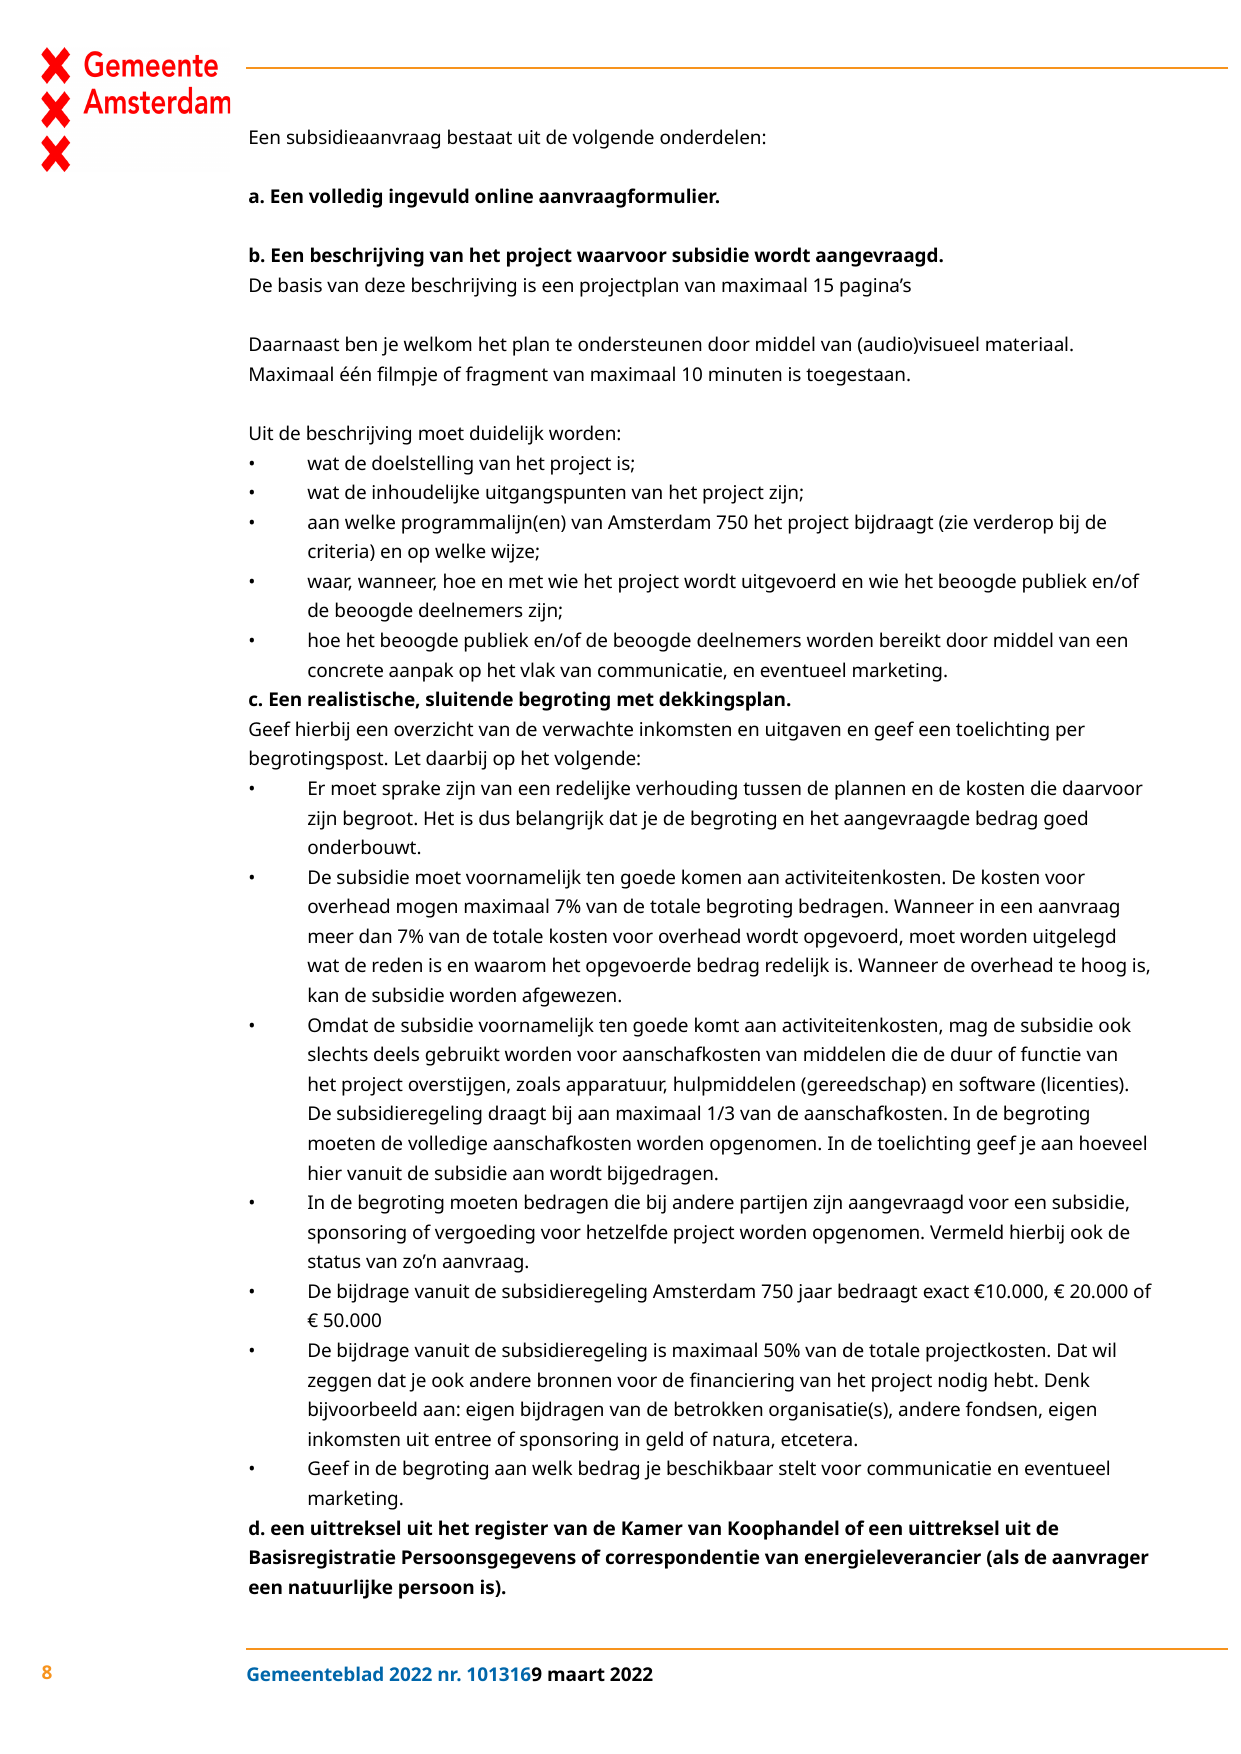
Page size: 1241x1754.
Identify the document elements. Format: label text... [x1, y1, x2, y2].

text De basis van deze beschrijving is een projectplan van maximaal 15 pagina’s [248, 272, 1152, 298]
list wat de doelstelling van het project is; [248, 450, 1152, 476]
text Uit de beschrijving moet duidelijk worden: [248, 420, 1152, 446]
list In de begroting moeten bedragen die bij andere partijen zijn aangevraagd voor een subsidie, sponsoring of vergoeding voor hetzelfde project worden opgenomen. Vermeld hierbij ook de status van zo’n aanvraag. [248, 1189, 1152, 1274]
list aan welke programmalijn(en) van Amsterdam 750 het project bijdraagt (zie verderop bij de criteria) en op welke wijze; [248, 509, 1152, 564]
list hoe het beoogde publiek en/of de beoogde deelnemers worden bereikt door middel van een concrete aanpak op het vlak van communicatie, en eventueel marketing. [248, 627, 1152, 683]
text Daarnaast ben je welkom het plan te ondersteunen door middel van (audio)visueel materiaal. Maximaal één filmpje of fragment van maximaal 10 minuten is toegestaan. [248, 331, 1152, 387]
list Omdat de subsidie voornamelijk ten goede komt aan activiteitenkosten, mag de subsidie ook slechts deels gebruikt worden voor aanschafkosten van middelen die de duur of functie van het project overstijgen, zoals apparatuur, hulpmiddelen (gereedschap) en software (licenties). De subsidieregeling draagt bij aan maximaal 1/3 van de aanschafkosten. In de begroting moeten de volledige aanschafkosten worden opgenomen. In de toelichting geef je aan hoeveel hier vanuit de subsidie aan wordt bijgedragen. [248, 1012, 1152, 1186]
list Geef in de begroting aan welk bedrag je beschikbaar stelt voor communicatie en eventueel marketing. [248, 1456, 1152, 1511]
text c. Een realistische, sluitende begroting met dekkingsplan. [248, 686, 1152, 712]
text Een subsidieaanvraag bestaat uit de volgende onderdelen: [248, 124, 1152, 150]
list De bijdrage vanuit de subsidieregeling is maximaal 50% van de totale projectkosten. Dat wil zeggen dat je ook andere bronnen voor de financiering van het project nodig hebt. Denk bijvoorbeeld aan: eigen bijdragen van de betrokken organisatie(s), andere fondsen, eigen inkomsten uit entree of sponsoring in geld of natura, etcetera. [248, 1337, 1152, 1452]
text Geef hierbij een overzicht van de verwachte inkomsten en uitgaven en geef een toelichting per begrotingspost. Let daarbij op het volgende: [248, 716, 1152, 771]
list De subsidie moet voornamelijk ten goede komen aan activiteitenkosten. De kosten voor overhead mogen maximaal 7% van de totale begroting bedragen. Wanneer in een aanvraag meer dan 7% van de totale kosten voor overhead wordt opgevoerd, moet worden uitgelegd wat de reden is en waarom het opgevoerde bedrag redelijk is. Wanneer de overhead te hoog is, kan de subsidie worden afgewezen. [248, 864, 1152, 1008]
list Er moet sprake zijn van een redelijke verhouding tussen de plannen en de kosten die daarvoor zijn begroot. Het is dus belangrijk dat je de begroting en het aangevraagde bedrag goed onderbouwt. [248, 775, 1152, 860]
text a. Een volledig ingevuld online aanvraagformulier. [248, 183, 1152, 209]
text b. Een beschrijving van het project waarvoor subsidie wordt aangevraagd. [248, 243, 1152, 268]
list wat de inhoudelijke uitgangspunten van het project zijn; [248, 479, 1152, 505]
list De bijdrage vanuit de subsidieregeling Amsterdam 750 jaar bedraagt exact €10.000, € 20.000 of € 50.000 [248, 1278, 1152, 1333]
list waar, wanneer, hoe en met wie het project wordt uitgevoerd en wie het beoogde publiek en/of de beoogde deelnemers zijn; [248, 568, 1152, 623]
text d. een uittreksel uit het register van de Kamer van Koophandel of een uittreksel uit de Basisregistratie Persoonsgegevens of correspondentie van energieleverancier (als de aanvrager een natuurlijke persoon is). [248, 1515, 1152, 1600]
picture [41, 47, 231, 172]
